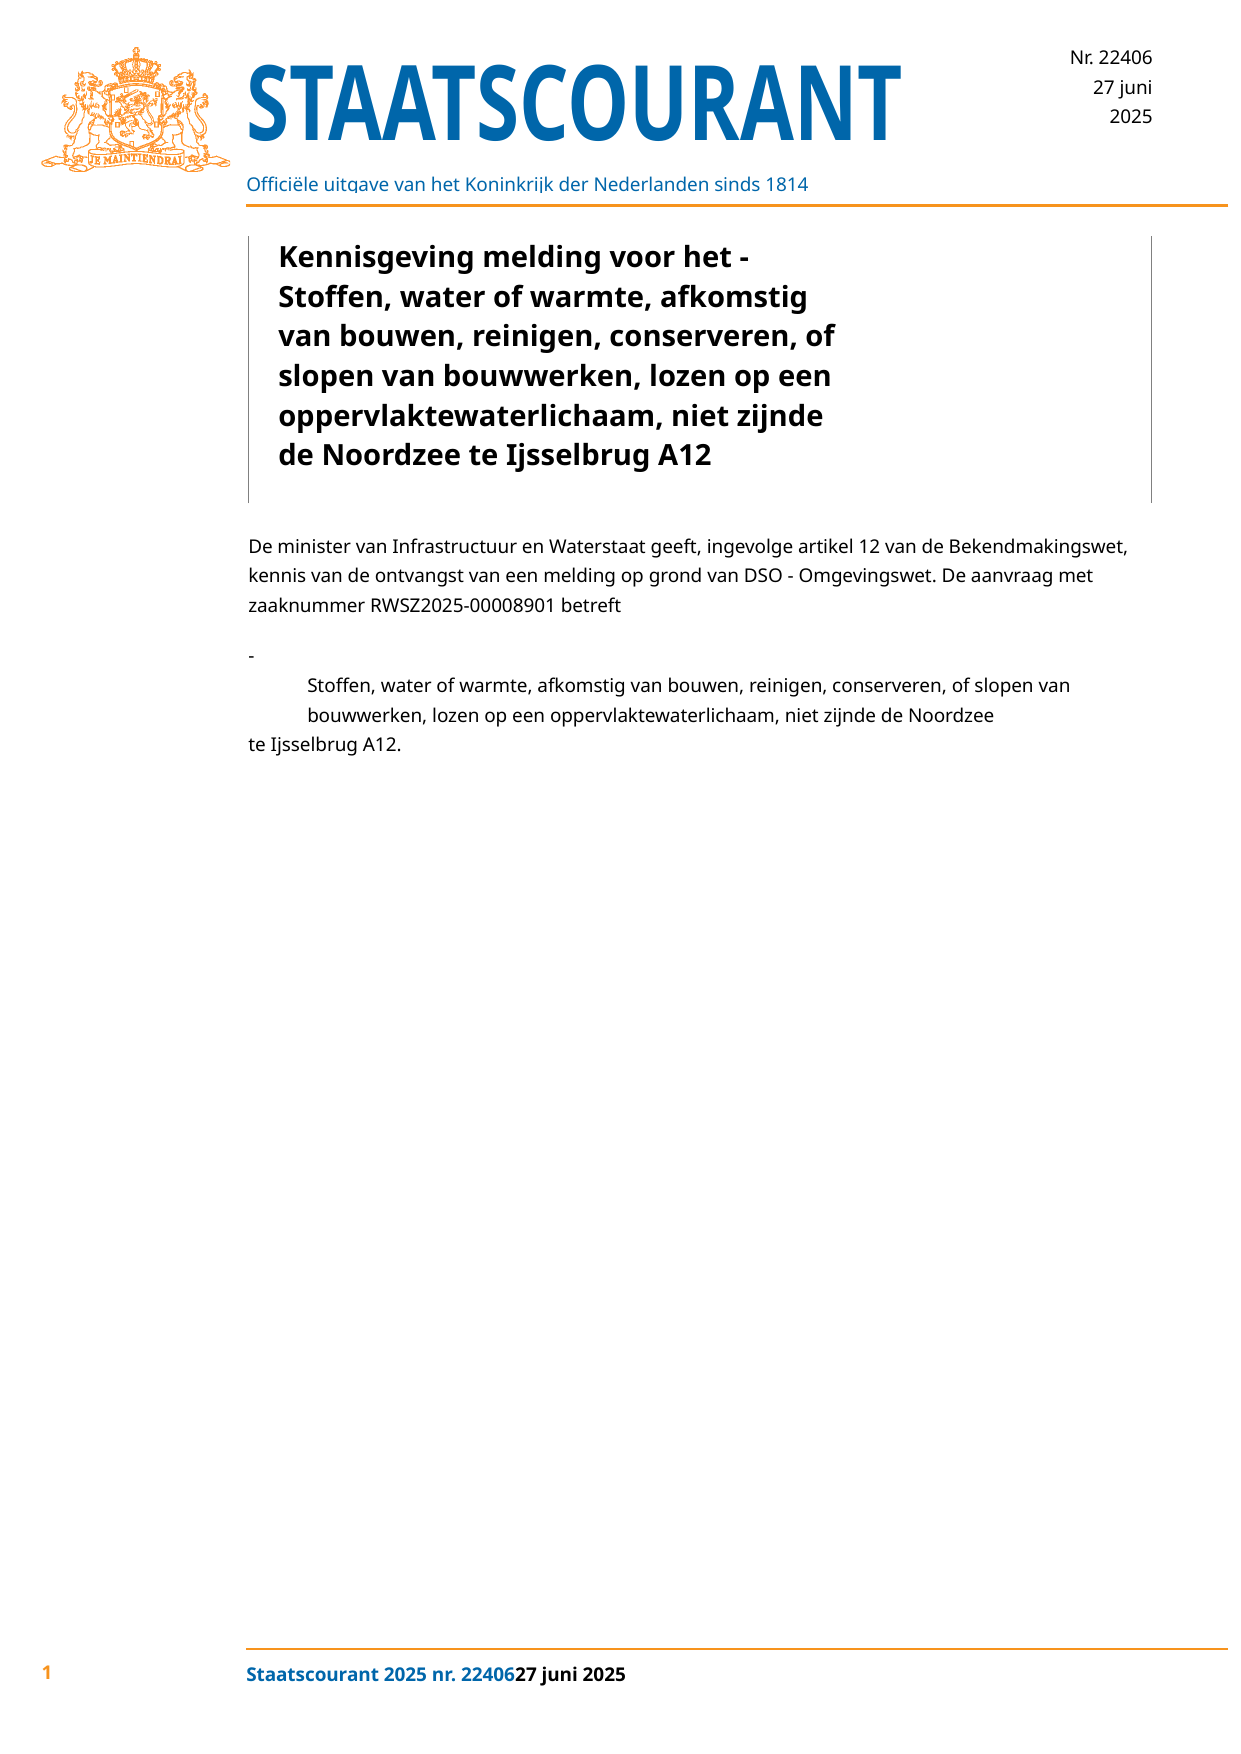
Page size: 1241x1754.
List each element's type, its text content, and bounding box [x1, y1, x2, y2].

table_header [1090, 236, 1151, 413]
table_header Kennisgeving melding voor het -Stoffen, water of warmte, afkomstig van bouwen, reinigen, conserveren, of slopen van bouwwerken, lozen op een oppervlaktewaterlichaam, niet zijnde de Noordzee te Ijsselbrug A12 [249, 236, 850, 503]
text De minister van Infrastructuur en Waterstaat geeft, ingevolge artikel 12 van de Bekendmakingswet, kennis van de ontvangst van een melding op grond van DSO - Omgevingswet. De aanvraag met zaaknummer RWSZ2025-00008901 betreft [248, 533, 1152, 618]
table_header [850, 236, 912, 413]
text te Ijsselbrug A12. [248, 731, 1152, 757]
list Stoffen, water of warmte, afkomstig van bouwen, reinigen, conserveren, of slopen van bouwwerken, lozen op een oppervlaktewaterlichaam, niet zijnde de Noordzee [248, 672, 1152, 727]
picture [912, 236, 1090, 414]
picture [41, 47, 231, 172]
table_header [850, 414, 1151, 503]
